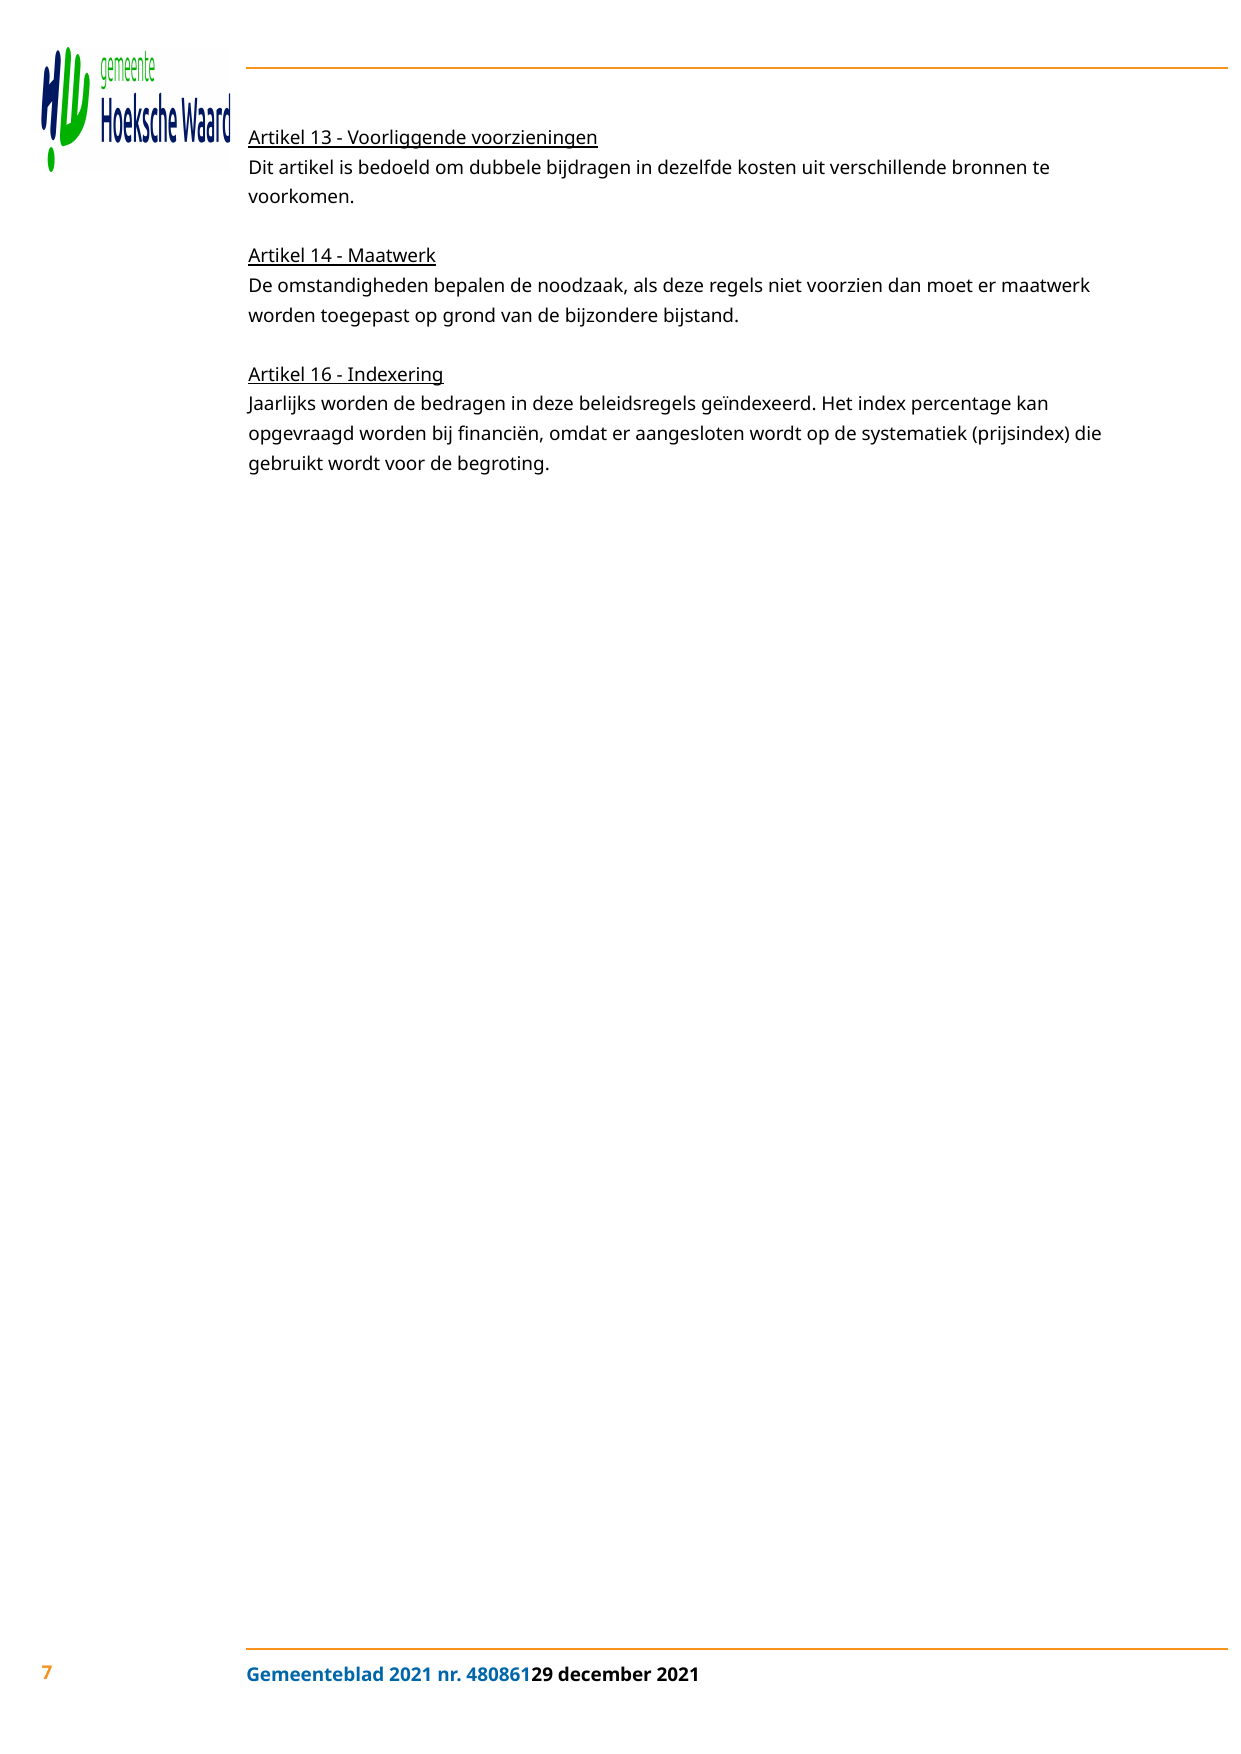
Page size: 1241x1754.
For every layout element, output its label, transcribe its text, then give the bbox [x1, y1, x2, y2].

text De omstandigheden bepalen de noodzaak, als deze regels niet voorzien dan moet er maatwerk worden toegepast op grond van de bijzondere bijstand. [248, 272, 1152, 328]
text Artikel 16 - Indexering [248, 361, 1152, 387]
text Artikel 14 - Maatwerk [248, 243, 1152, 268]
text Dit artikel is bedoeld om dubbele bijdragen in dezelfde kosten uit verschillende bronnen te voorkomen. [248, 154, 1152, 209]
text Artikel 13 - Voorliggende voorzieningen [248, 124, 1152, 150]
picture [41, 47, 231, 172]
text Jaarlijks worden de bedragen in deze beleidsregels geïndexeerd. Het index percentage kan opgevraagd worden bij financiën, omdat er aangesloten wordt op de systematiek (prijsindex) die gebruikt wordt voor de begroting. [248, 391, 1152, 476]
